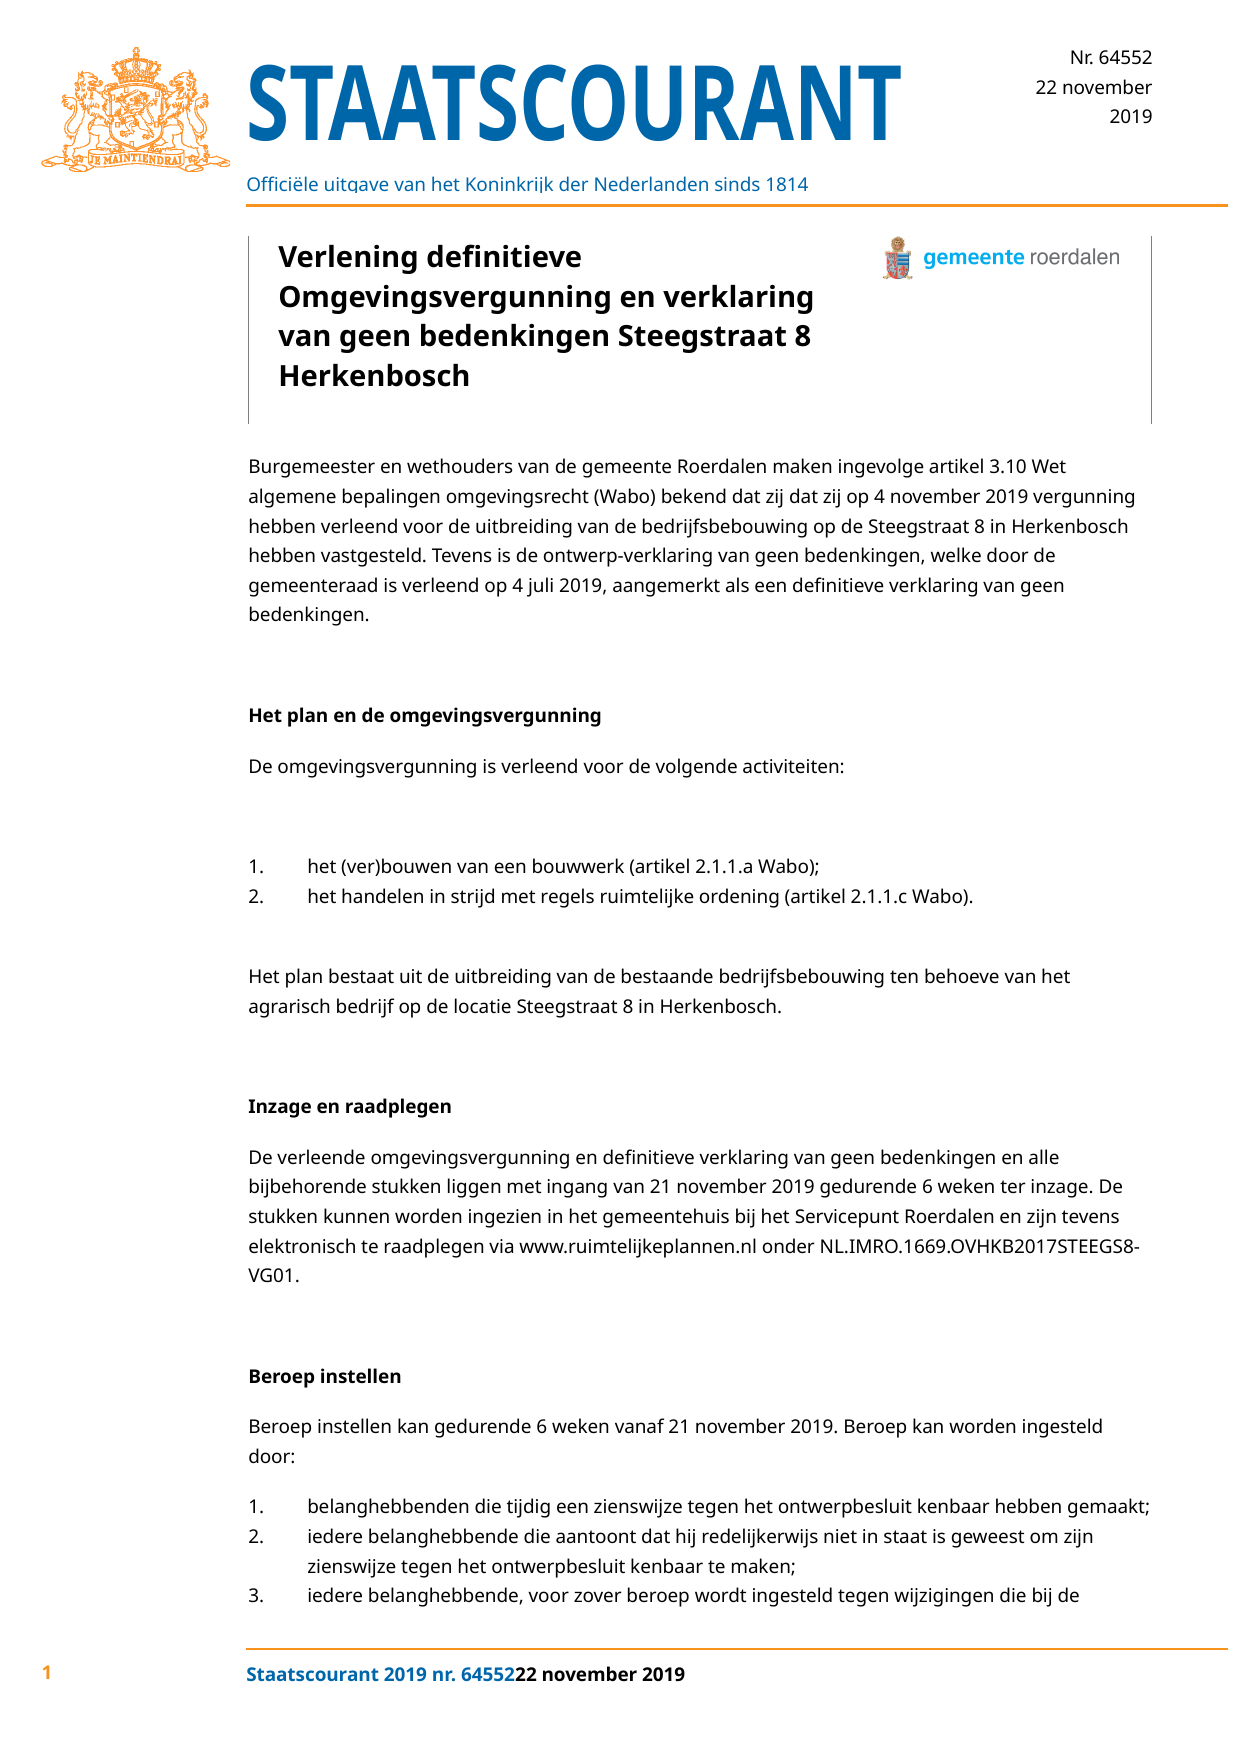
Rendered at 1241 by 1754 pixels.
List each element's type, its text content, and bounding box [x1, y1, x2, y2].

list het handelen in strijd met regels ruimtelijke ordening (artikel 2.1.1.c Wabo). [248, 883, 1152, 909]
list iedere belanghebbende die aantoont dat hij redelijkerwijs niet in staat is geweest om zijn zienswijze tegen het ontwerpbesluit kenbaar te maken; [248, 1523, 1152, 1578]
text Het plan bestaat uit de uitbreiding van de bestaande bedrijfsbebouwing ten behoeve van het agrarisch bedrijf op de locatie Steegstraat 8 in Herkenbosch. [248, 963, 1152, 1018]
list iedere belanghebbende, voor zover beroep wordt ingesteld tegen wijzigingen die bij de [248, 1582, 1152, 1608]
text Het plan en de omgevingsvergunning [248, 702, 1152, 728]
list belanghebbenden die tijdig een zienswijze tegen het ontwerpbesluit kenbaar hebben gemaakt; [248, 1494, 1152, 1519]
picture [41, 47, 231, 172]
text Beroep instellen [248, 1363, 1152, 1389]
table_header Verlening definitieve Omgevingsvergunning en verklaring van geen bedenkingen Steegstraat 8 Herkenbosch [249, 236, 850, 424]
text Beroep instellen kan gedurende 6 weken vanaf 21 november 2019. Beroep kan worden ingesteld door: [248, 1414, 1152, 1469]
table_header [850, 236, 1151, 424]
text Burgemeester en wethouders van de gemeente Roerdalen maken ingevolge artikel 3.10 Wet algemene bepalingen omgevingsrecht (Wabo) bekend dat zij dat zij op 4 november 2019 vergunning hebben verleend voor de uitbreiding van de bedrijfsbebouwing op de Steegstraat 8 in Herkenbosch hebben vastgesteld. Tevens is de ontwerp-verklaring van geen bedenkingen, welke door de gemeenteraad is verleend op 4 juli 2019, aangemerkt als een definitieve verklaring van geen bedenkingen. [248, 454, 1152, 627]
text De omgevingsvergunning is verleend voor de volgende activiteiten: [248, 753, 1152, 778]
picture [882, 236, 1119, 280]
list het (ver)bouwen van een bouwwerk (artikel 2.1.1.a Wabo); [248, 854, 1152, 879]
text Inzage en raadplegen [248, 1094, 1152, 1119]
text De verleende omgevingsvergunning en definitieve verklaring van geen bedenkingen en alle bijbehorende stukken liggen met ingang van 21 november 2019 gedurende 6 weken ter inzage. De stukken kunnen worden ingezien in het gemeentehuis bij het Servicepunt Roerdalen en zijn tevens elektronisch te raadplegen via www.ruimtelijkeplannen.nl onder NL.IMRO.1669.OVHKB2017STEEGS8-VG01. [248, 1144, 1152, 1288]
